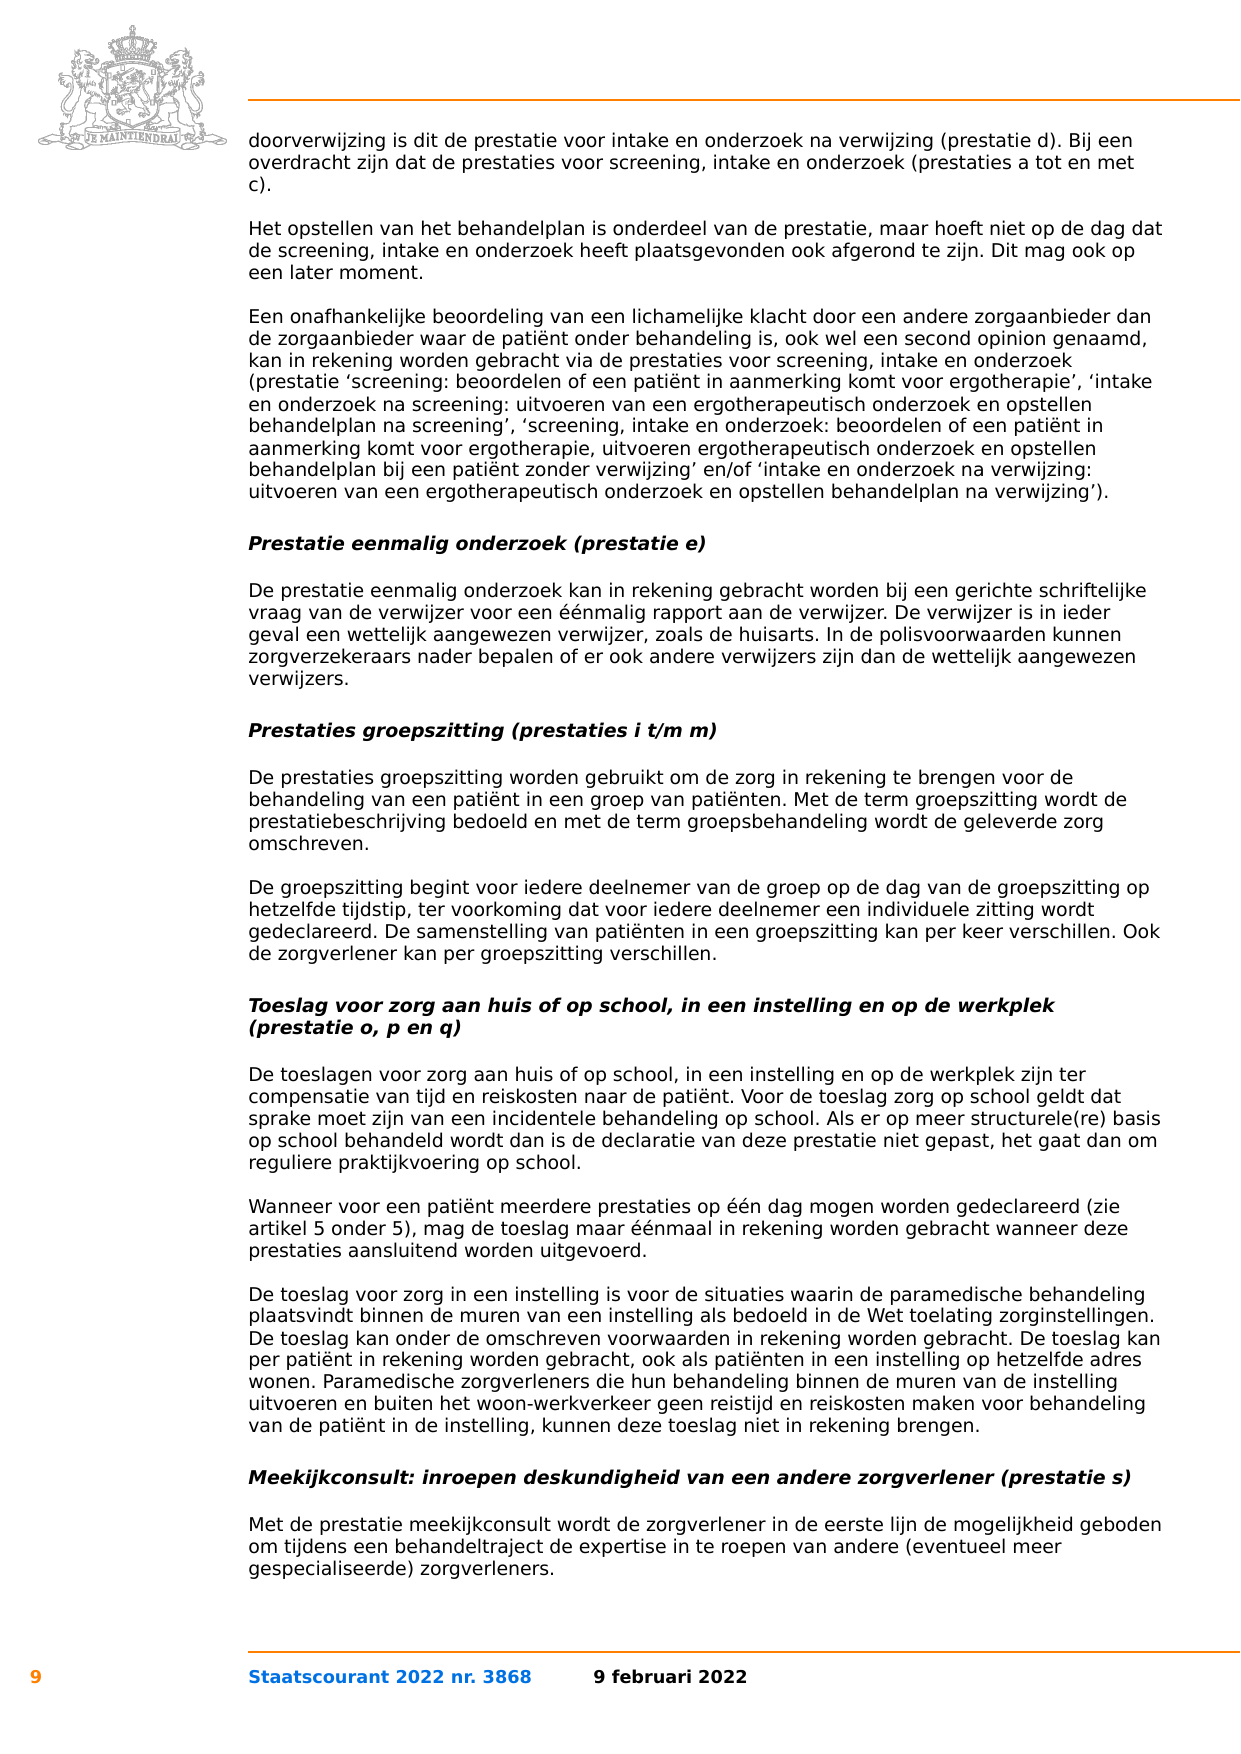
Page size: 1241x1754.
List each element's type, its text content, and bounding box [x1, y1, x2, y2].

picture [38, 25, 227, 150]
subtitle Prestatie eenmalig onderzoek (prestatie e) [248, 533, 1163, 555]
text De prestatie eenmalig onderzoek kan in rekening gebracht worden bij een gerichte schriftelijke vraag van de verwijzer voor een éénmalig rapport aan de verwijzer. De verwijzer is in ieder geval een wettelijk aangewezen verwijzer, zoals de huisarts. In de polisvoorwaarden kunnen zorgverzekeraars nader bepalen of er ook andere verwijzers zijn dan de wettelijk aangewezen verwijzers. [248, 580, 1163, 690]
subtitle Prestaties groepszitting (prestaties i t/m m) [248, 720, 1163, 742]
text De toeslag voor zorg in een instelling is voor de situaties waarin de paramedische behandeling plaatsvindt binnen de muren van een instelling als bedoeld in de Wet toelating zorginstellingen. De toeslag kan onder de omschreven voorwaarden in rekening worden gebracht. De toeslag kan per patiënt in rekening worden gebracht, ook als patiënten in een instelling op hetzelfde adres wonen. Paramedische zorgverleners die hun behandeling binnen de muren van de instelling uitvoeren en buiten het woon-werkverkeer geen reistijd en reiskosten maken voor behandeling van de patiënt in de instelling, kunnen deze toeslag niet in rekening brengen. [248, 1283, 1163, 1437]
text doorverwijzing is dit de prestatie voor intake en onderzoek na verwijzing (prestatie d). Bij een overdracht zijn dat de prestaties voor screening, intake en onderzoek (prestaties a tot en met c). [248, 130, 1163, 196]
text Wanneer voor een patiënt meerdere prestaties op één dag mogen worden gedeclareerd (zie artikel 5 onder 5), mag de toeslag maar éénmaal in rekening worden gebracht wanneer deze prestaties aansluitend worden uitgevoerd. [248, 1196, 1163, 1262]
text De toeslagen voor zorg aan huis of op school, in een instelling en op de werkplek zijn ter compensatie van tijd en reiskosten naar de patiënt. Voor de toeslag zorg op school geldt dat sprake moet zijn van een incidentele behandeling op school. Als er op meer structurele(re) basis op school behandeld wordt dan is de declaratie van deze prestatie niet gepast, het gaat dan om reguliere praktijkvoering op school. [248, 1064, 1163, 1174]
text Het opstellen van het behandelplan is onderdeel van de prestatie, maar hoeft niet op de dag dat de screening, intake en onderzoek heeft plaatsgevonden ook afgerond te zijn. Dit mag ook op een later moment. [248, 218, 1163, 284]
text De groepszitting begint voor iedere deelnemer van de groep op de dag van de groepszitting op hetzelfde tijdstip, ter voorkoming dat voor iedere deelnemer een individuele zitting wordt gedeclareerd. De samenstelling van patiënten in een groepszitting kan per keer verschillen. Ook de zorgverlener kan per groepszitting verschillen. [248, 877, 1163, 965]
subtitle Toeslag voor zorg aan huis of op school, in een instelling en op de werkplek (prestatie o, p en q) [248, 995, 1163, 1039]
text Een onafhankelijke beoordeling van een lichamelijke klacht door een andere zorgaanbieder dan de zorgaanbieder waar de patiënt onder behandeling is, ook wel een second opinion genaamd, kan in rekening worden gebracht via de prestaties voor screening, intake en onderzoek (prestatie ‘screening: beoordelen of een patiënt in aanmerking komt voor ergotherapie’, ‘intake en onderzoek na screening: uitvoeren van een ergotherapeutisch onderzoek en opstellen behandelplan na screening’, ‘screening, intake en onderzoek: beoordelen of een patiënt in aanmerking komt voor ergotherapie, uitvoeren ergotherapeutisch onderzoek en opstellen behandelplan bij een patiënt zonder verwijzing’ en/of ‘intake en onderzoek na verwijzing: uitvoeren van een ergotherapeutisch onderzoek en opstellen behandelplan na verwijzing’). [248, 306, 1163, 503]
text De prestaties groepszitting worden gebruikt om de zorg in rekening te brengen voor de behandeling van een patiënt in een groep van patiënten. Met de term groepszitting wordt de prestatiebeschrijving bedoeld en met de term groepsbehandeling wordt de geleverde zorg omschreven. [248, 767, 1163, 855]
text Met de prestatie meekijkconsult wordt de zorgverlener in de eerste lijn de mogelijkheid geboden om tijdens een behandeltraject de expertise in te roepen van andere (eventueel meer gespecialiseerde) zorgverleners. [248, 1514, 1163, 1580]
subtitle Meekijkconsult: inroepen deskundigheid van een andere zorgverlener (prestatie s) [248, 1467, 1163, 1489]
